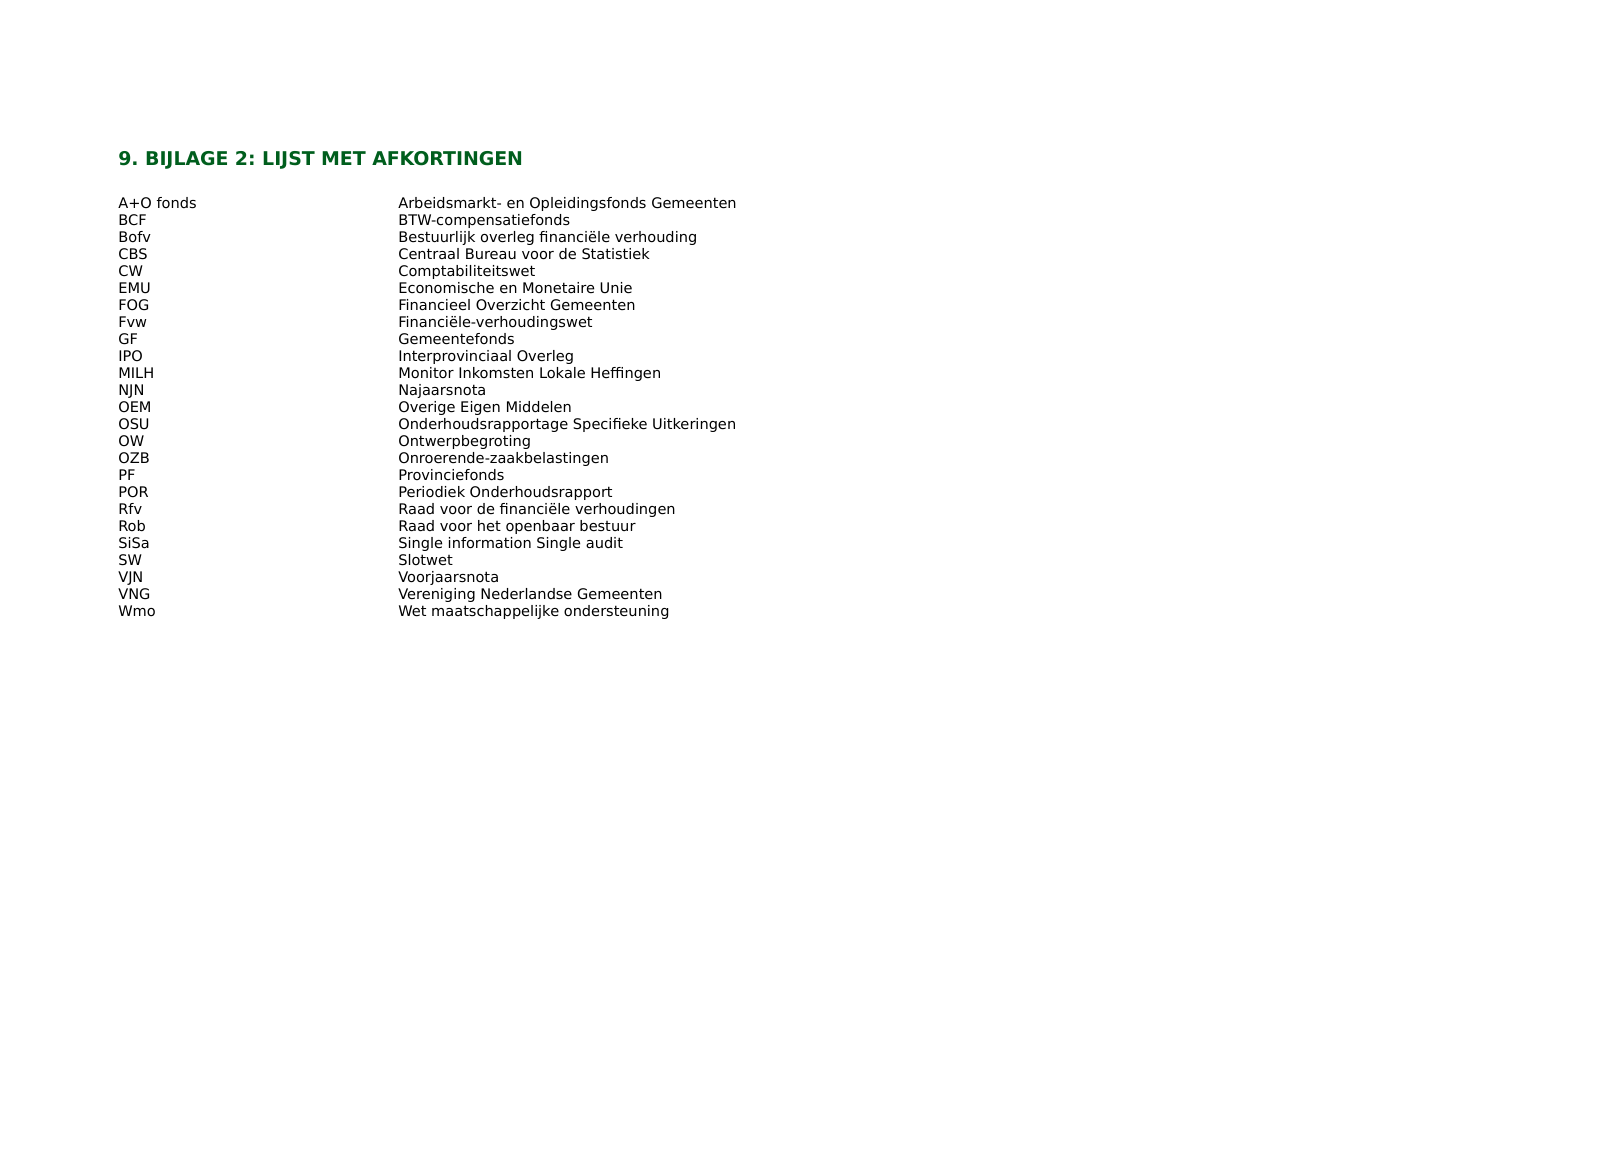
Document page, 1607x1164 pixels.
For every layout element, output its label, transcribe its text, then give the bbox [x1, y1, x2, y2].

table_cell Fvw [118, 314, 392, 331]
table_cell SW [118, 552, 392, 569]
table_cell VJN [118, 569, 392, 586]
table_cell Slotwet [392, 552, 1488, 569]
table_cell POR [118, 484, 392, 501]
subtitle 9. BIJLAGE 2: LIJST MET AFKORTINGEN [118, 148, 1488, 170]
table_cell Provinciefonds [392, 467, 1488, 484]
table_cell IPO [118, 348, 392, 365]
table_cell GF [118, 331, 392, 348]
table_cell PF [118, 467, 392, 484]
table_cell OW [118, 433, 392, 450]
table_cell Vereniging Nederlandse Gemeenten [392, 586, 1488, 603]
table_cell OZB [118, 450, 392, 467]
table_cell Wmo [118, 603, 392, 619]
table_cell CBS [118, 246, 392, 263]
table_cell Monitor Inkomsten Lokale Heffingen [392, 365, 1488, 382]
table_cell Periodiek Onderhoudsrapport [392, 484, 1488, 501]
table_cell Financiële-verhoudingswet [392, 314, 1488, 331]
table_cell Gemeentefonds [392, 331, 1488, 348]
table_cell BTW-compensatiefonds [392, 212, 1488, 229]
table_cell Raad voor de financiële verhoudingen [392, 501, 1488, 518]
table_cell Economische en Monetaire Unie [392, 280, 1488, 297]
table_cell Financieel Overzicht Gemeenten [392, 297, 1488, 314]
table_header A+O fonds [118, 195, 392, 212]
table_cell OEM [118, 399, 392, 416]
table_cell Centraal Bureau voor de Statistiek [392, 246, 1488, 263]
table_cell VNG [118, 586, 392, 603]
table_cell CW [118, 263, 392, 280]
table_cell Rob [118, 518, 392, 535]
table_cell Wet maatschappelijke ondersteuning [392, 603, 1488, 619]
table_cell Onroerende-zaakbelastingen [392, 450, 1488, 467]
table_cell Interprovinciaal Overleg [392, 348, 1488, 365]
table_cell BCF [118, 212, 392, 229]
table_cell EMU [118, 280, 392, 297]
table_header Arbeidsmarkt- en Opleidingsfonds Gemeenten [392, 195, 1488, 212]
table_cell Voorjaarsnota [392, 569, 1488, 586]
table_cell Bofv [118, 229, 392, 246]
table_cell Raad voor het openbaar bestuur [392, 518, 1488, 535]
table_cell SiSa [118, 535, 392, 552]
table_cell Overige Eigen Middelen [392, 399, 1488, 416]
table_cell Onderhoudsrapportage Specifieke Uitkeringen [392, 416, 1488, 433]
table_cell Najaarsnota [392, 382, 1488, 399]
table_cell NJN [118, 382, 392, 399]
table_cell Ontwerpbegroting [392, 433, 1488, 450]
table_cell Bestuurlijk overleg financiële verhouding [392, 229, 1488, 246]
table_cell OSU [118, 416, 392, 433]
table_cell Comptabiliteitswet [392, 263, 1488, 280]
table_cell Rfv [118, 501, 392, 518]
table_cell Single information Single audit [392, 535, 1488, 552]
table_cell MILH [118, 365, 392, 382]
table_cell FOG [118, 297, 392, 314]
